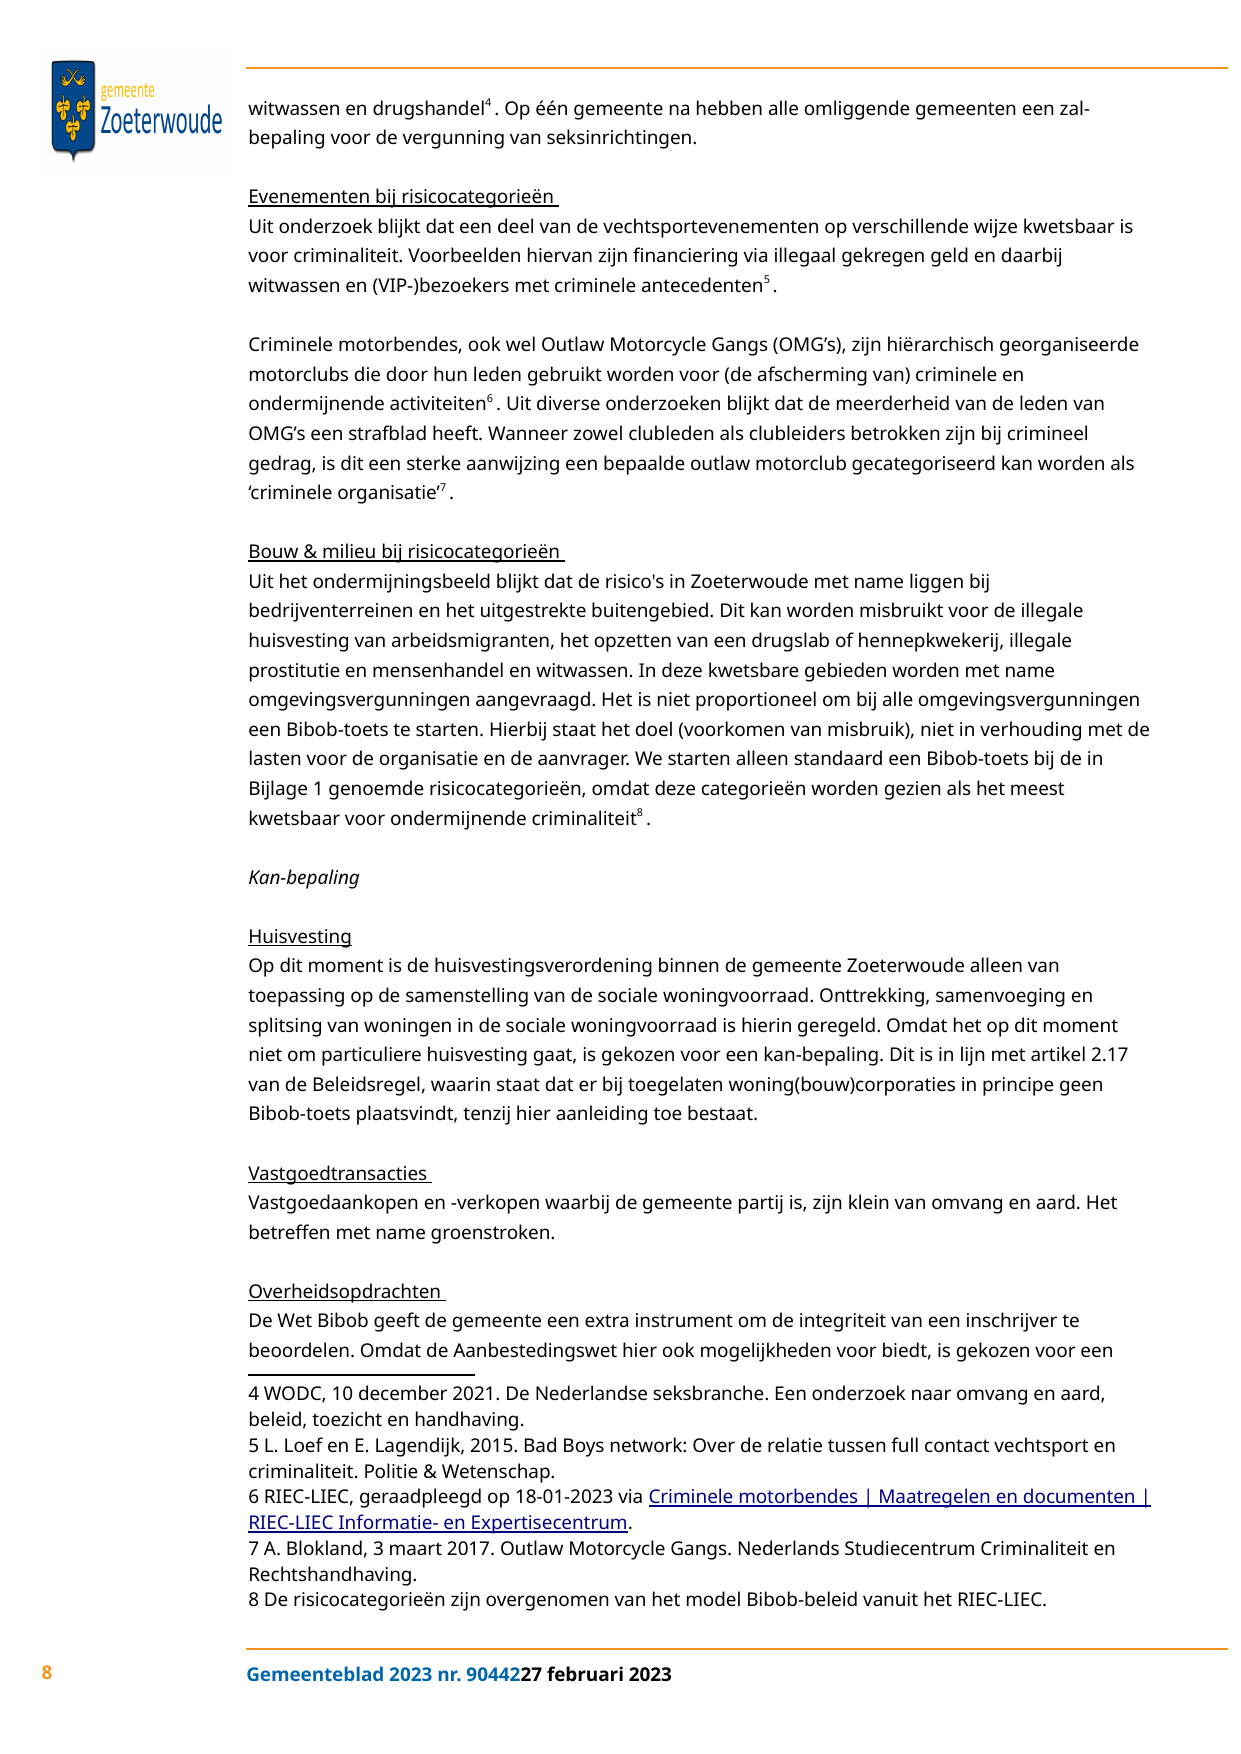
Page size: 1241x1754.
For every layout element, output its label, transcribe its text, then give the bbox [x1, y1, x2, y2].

text Overheidsopdrachten [248, 1278, 1152, 1304]
text L. Loef en E. Lagendijk, 2015. Bad Boys network: Over de relatie tussen full contact vechtsport en criminaliteit. Politie & Wetenschap. [248, 1432, 1152, 1483]
text Uit het ondermijningsbeeld blijkt dat de risico's in Zoeterwoude met name liggen bij bedrijventerreinen en het uitgestrekte buitengebied. Dit kan worden misbruikt voor de illegale huisvesting van arbeidsmigranten, het opzetten van een drugslab of hennepkwekerij, illegale prostitutie en mensenhandel en witwassen. In deze kwetsbare gebieden worden met name omgevingsvergunningen aangevraagd. Het is niet proportioneel om bij alle omgevingsvergunningen een Bibob-toets te starten. Hierbij staat het doel (voorkomen van misbruik), niet in verhouding met de lasten voor de organisatie en de aanvrager. We starten alleen standaard een Bibob-toets bij de in Bijlage 1 genoemde risicocategorieën, omdat deze categorieën worden gezien als het meest kwetsbaar voor ondermijnende criminaliteit. [248, 568, 1152, 831]
text Evenementen bij risicocategorieën [248, 183, 1152, 209]
text RIEC-LIEC, geraadpleegd op 18-01-2023 via Criminele motorbendes | Maatregelen en documenten | RIEC-LIEC Informatie- en Expertisecentrum. [248, 1483, 1152, 1535]
text Kan-bepaling [248, 864, 1152, 890]
text witwassen en drugshandel. Op één gemeente na hebben alle omliggende gemeenten een zal-bepaling voor de vergunning van seksinrichtingen. [248, 95, 1152, 150]
picture [41, 47, 231, 172]
text Uit onderzoek blijkt dat een deel van de vechtsportevenementen op verschillende wijze kwetsbaar is voor criminaliteit. Voorbeelden hiervan zijn financiering via illegaal gekregen geld en daarbij witwassen en (VIP-)bezoekers met criminele antecedenten. [248, 213, 1152, 298]
text Bouw & milieu bij risicocategorieën [248, 538, 1152, 564]
text Vastgoedtransacties [248, 1160, 1152, 1186]
text De Wet Bibob geeft de gemeente een extra instrument om de integriteit van een inschrijver te beoordelen. Omdat de Aanbestedingswet hier ook mogelijkheden voor biedt, is gekozen voor een [248, 1308, 1152, 1363]
text De risicocategorieën zijn overgenomen van het model Bibob-beleid vanuit het RIEC-LIEC. [248, 1586, 1152, 1612]
text Op dit moment is de huisvestingsverordening binnen de gemeente Zoeterwoude alleen van toepassing op de samenstelling van de sociale woningvoorraad. Onttrekking, samenvoeging en splitsing van woningen in de sociale woningvoorraad is hierin geregeld. Omdat het op dit moment niet om particuliere huisvesting gaat, is gekozen voor een kan-bepaling. Dit is in lijn met artikel 2.17 van de Beleidsregel, waarin staat dat er bij toegelaten woning(bouw)corporaties in principe geen Bibob-toets plaatsvindt, tenzij hier aanleiding toe bestaat. [248, 953, 1152, 1126]
text Criminele motorbendes, ook wel Outlaw Motorcycle Gangs (OMG’s), zijn hiërarchisch georganiseerde motorclubs die door hun leden gebruikt worden voor (de afscherming van) criminele en ondermijnende activiteiten. Uit diverse onderzoeken blijkt dat de meerderheid van de leden van OMG’s een strafblad heeft. Wanneer zowel clubleden als clubleiders betrokken zijn bij crimineel gedrag, is dit een sterke aanwijzing een bepaalde outlaw motorclub gecategoriseerd kan worden als ‘criminele organisatie’. [248, 331, 1152, 505]
text WODC, 10 december 2021. De Nederlandse seksbranche. Een onderzoek naar omvang en aard, beleid, toezicht en handhaving. [248, 1381, 1152, 1432]
text A. Blokland, 3 maart 2017. Outlaw Motorcycle Gangs. Nederlands Studiecentrum Criminaliteit en Rechtshandhaving. [248, 1535, 1152, 1586]
text Huisvesting [248, 923, 1152, 949]
text Vastgoedaankopen en -verkopen waarbij de gemeente partij is, zijn klein van omvang en aard. Het betreffen met name groenstroken. [248, 1189, 1152, 1245]
